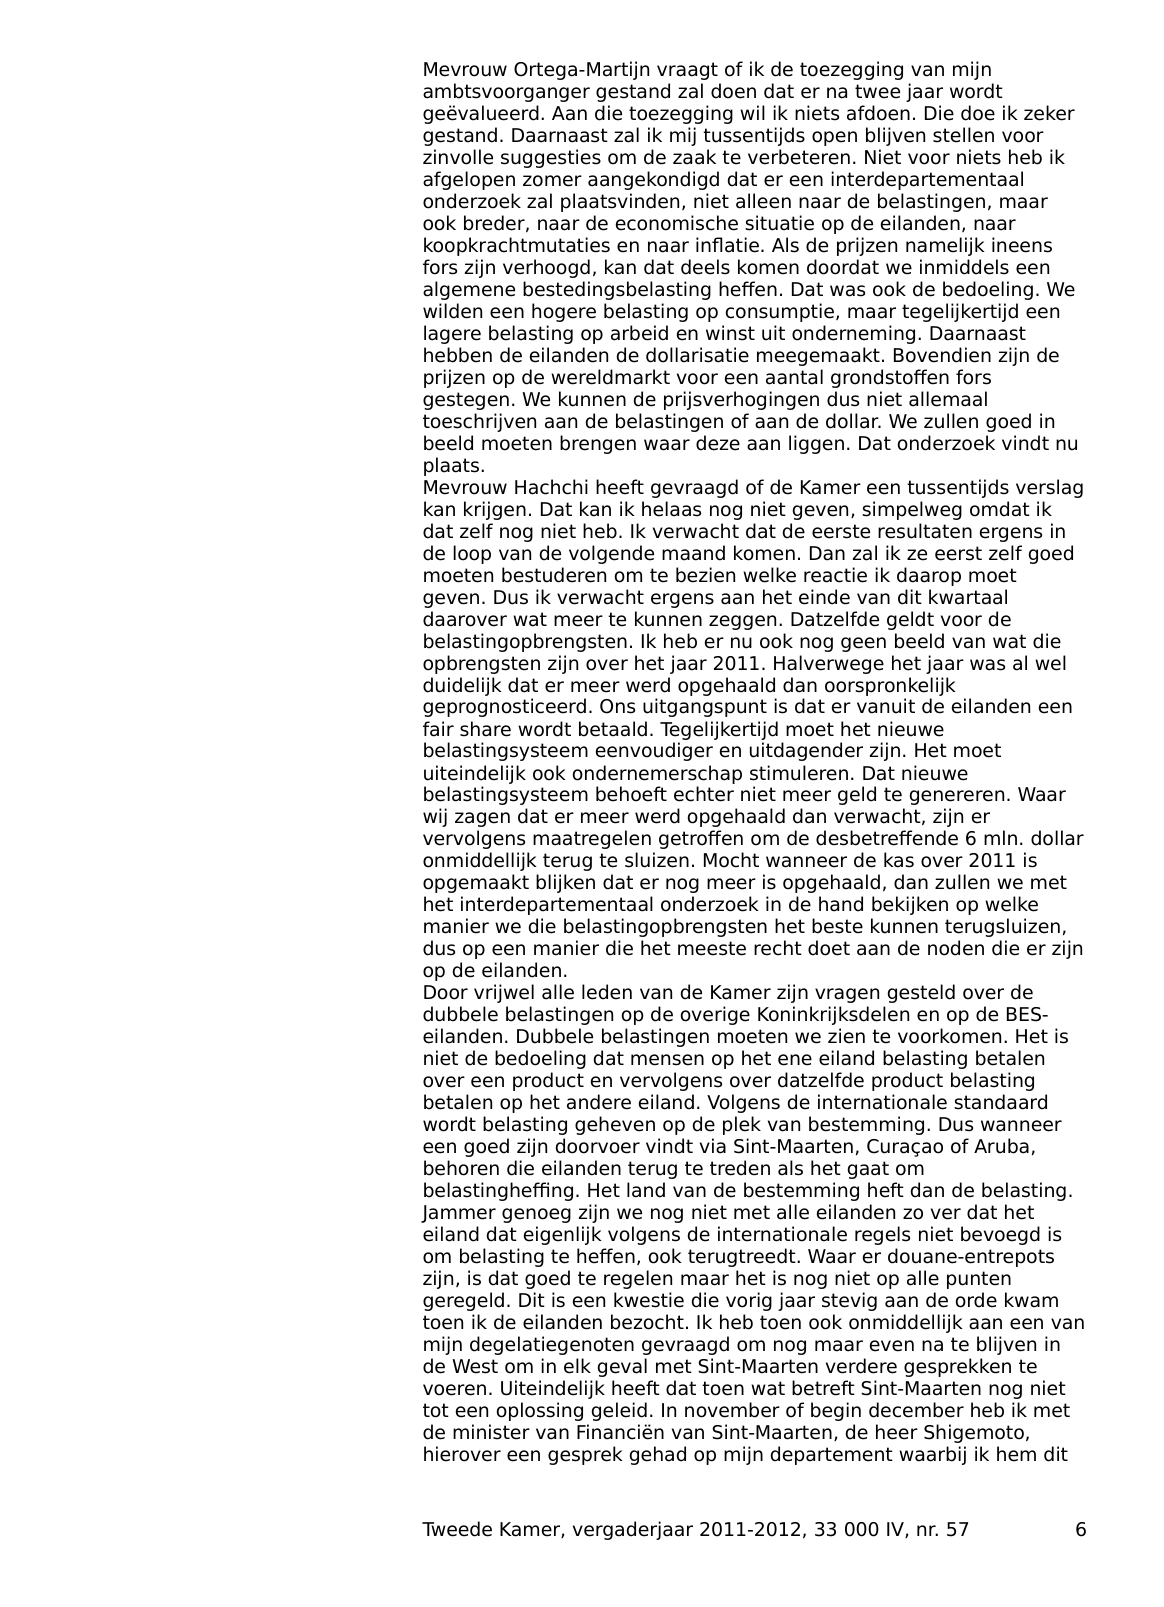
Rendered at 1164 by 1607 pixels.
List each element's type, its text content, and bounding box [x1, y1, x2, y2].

text Mevrouw Ortega-Martijn vraagt of ik de toezegging van mijn ambtsvoorganger gestand zal doen dat er na twee jaar wordt geëvalueerd. Aan die toezegging wil ik niets afdoen. Die doe ik zeker gestand. Daarnaast zal ik mij tussentijds open blijven stellen voor zinvolle suggesties om de zaak te verbeteren. Niet voor niets heb ik afgelopen zomer aangekondigd dat er een interdepartementaal onderzoek zal plaatsvinden, niet alleen naar de belastingen, maar ook breder, naar de economische situatie op de eilanden, naar koopkrachtmutaties en naar inflatie. Als de prijzen namelijk ineens fors zijn verhoogd, kan dat deels komen doordat we inmiddels een algemene bestedingsbelasting heffen. Dat was ook de bedoeling. We wilden een hogere belasting op consumptie, maar tegelijkertijd een lagere belasting op arbeid en winst uit onderneming. Daarnaast hebben de eilanden de dollarisatie meegemaakt. Bovendien zijn de prijzen op de wereldmarkt voor een aantal grondstoffen fors gestegen. We kunnen de prijsverhogingen dus niet allemaal toeschrijven aan de belastingen of aan de dollar. We zullen goed in beeld moeten brengen waar deze aan liggen. Dat onderzoek vindt nu plaats. [422, 59, 1087, 477]
text Mevrouw Hachchi heeft gevraagd of de Kamer een tussentijds verslag kan krijgen. Dat kan ik helaas nog niet geven, simpelweg omdat ik dat zelf nog niet heb. Ik verwacht dat de eerste resultaten ergens in de loop van de volgende maand komen. Dan zal ik ze eerst zelf goed moeten bestuderen om te bezien welke reactie ik daarop moet geven. Dus ik verwacht ergens aan het einde van dit kwartaal daarover wat meer te kunnen zeggen. Datzelfde geldt voor de belastingopbrengsten. Ik heb er nu ook nog geen beeld van wat die opbrengsten zijn over het jaar 2011. Halverwege het jaar was al wel duidelijk dat er meer werd opgehaald dan oorspronkelijk geprognosticeerd. Ons uitgangspunt is dat er vanuit de eilanden een fair share wordt betaald. Tegelijkertijd moet het nieuwe belastingsysteem eenvoudiger en uitdagender zijn. Het moet uiteindelijk ook ondernemerschap stimuleren. Dat nieuwe belastingsysteem behoeft echter niet meer geld te genereren. Waar wij zagen dat er meer werd opgehaald dan verwacht, zijn er vervolgens maatregelen getroffen om de desbetreffende 6 mln. dollar onmiddellijk terug te sluizen. Mocht wanneer de kas over 2011 is opgemaakt blijken dat er nog meer is opgehaald, dan zullen we met het interdepartementaal onderzoek in de hand bekijken op welke manier we die belastingopbrengsten het beste kunnen terugsluizen, dus op een manier die het meeste recht doet aan de noden die er zijn op de eilanden. [422, 477, 1087, 982]
text Door vrijwel alle leden van de Kamer zijn vragen gesteld over de dubbele belastingen op de overige Koninkrijksdelen en op de BES-eilanden. Dubbele belastingen moeten we zien te voorkomen. Het is niet de bedoeling dat mensen op het ene eiland belasting betalen over een product en vervolgens over datzelfde product belasting betalen op het andere eiland. Volgens de internationale standaard wordt belasting geheven op de plek van bestemming. Dus wanneer een goed zijn doorvoer vindt via Sint-Maarten, Curaçao of Aruba, behoren die eilanden terug te treden als het gaat om belastingheffing. Het land van de bestemming heft dan de belasting. Jammer genoeg zijn we nog niet met alle eilanden zo ver dat het eiland dat eigenlijk volgens de internationale regels niet bevoegd is om belasting te heffen, ook terugtreedt. Waar er douane-entrepots zijn, is dat goed te regelen maar het is nog niet op alle punten geregeld. Dit is een kwestie die vorig jaar stevig aan de orde kwam toen ik de eilanden bezocht. Ik heb toen ook onmiddellijk aan een van mijn degelatiegenoten gevraagd om nog maar even na te blijven in de West om in elk geval met Sint-Maarten verdere gesprekken te voeren. Uiteindelijk heeft dat toen wat betreft Sint-Maarten nog niet tot een oplossing geleid. In november of begin december heb ik met de minister van Financiën van Sint-Maarten, de heer Shigemoto, hierover een gesprek gehad op mijn departement waarbij ik hem dit [422, 982, 1087, 1466]
